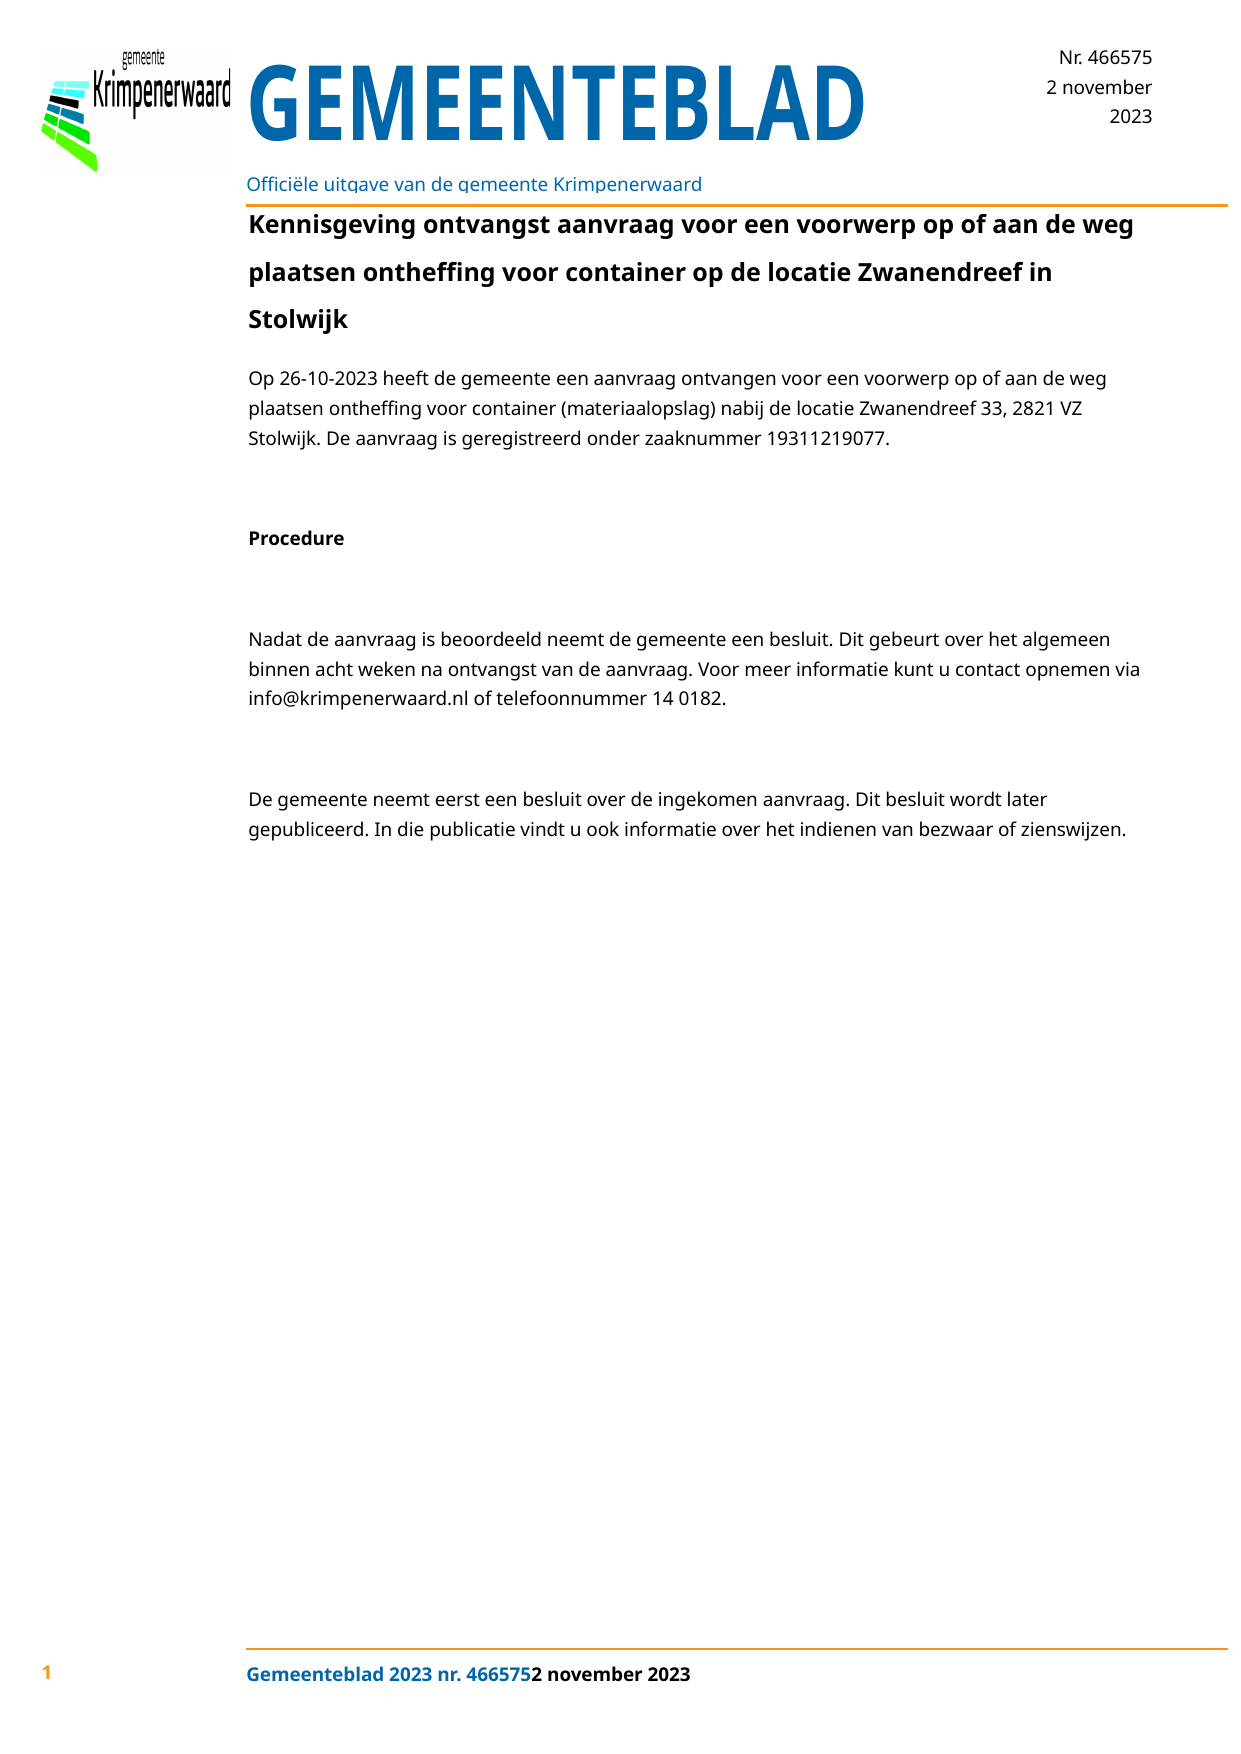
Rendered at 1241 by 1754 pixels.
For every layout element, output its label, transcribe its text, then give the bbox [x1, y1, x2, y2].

text Op 26-10-2023 heeft de gemeente een aanvraag ontvangen voor een voorwerp op of aan de weg plaatsen ontheffing voor container (materiaalopslag) nabij de locatie Zwanendreef 33, 2821 VZ Stolwijk. De aanvraag is geregistreerd onder zaaknummer 19311219077. [248, 366, 1152, 450]
text Kennisgeving ontvangst aanvraag voor een voorwerp op of aan de weg plaatsen ontheffing voor container op de locatie Zwanendreef in Stolwijk [248, 207, 1152, 336]
text Nadat de aanvraag is beoordeeld neemt de gemeente een besluit. Dit gebeurt over het algemeen binnen acht weken na ontvangst van de aanvraag. Voor meer informatie kunt u contact opnemen via info@krimpenerwaard.nl of telefoonnummer 14 0182. [248, 626, 1152, 711]
text De gemeente neemt eerst een besluit over de ingekomen aanvraag. Dit besluit wordt later gepubliceerd. In die publicatie vindt u ook informatie over het indienen van bezwaar of zienswijzen. [248, 786, 1152, 842]
picture [41, 47, 231, 172]
text Procedure [248, 526, 1152, 551]
